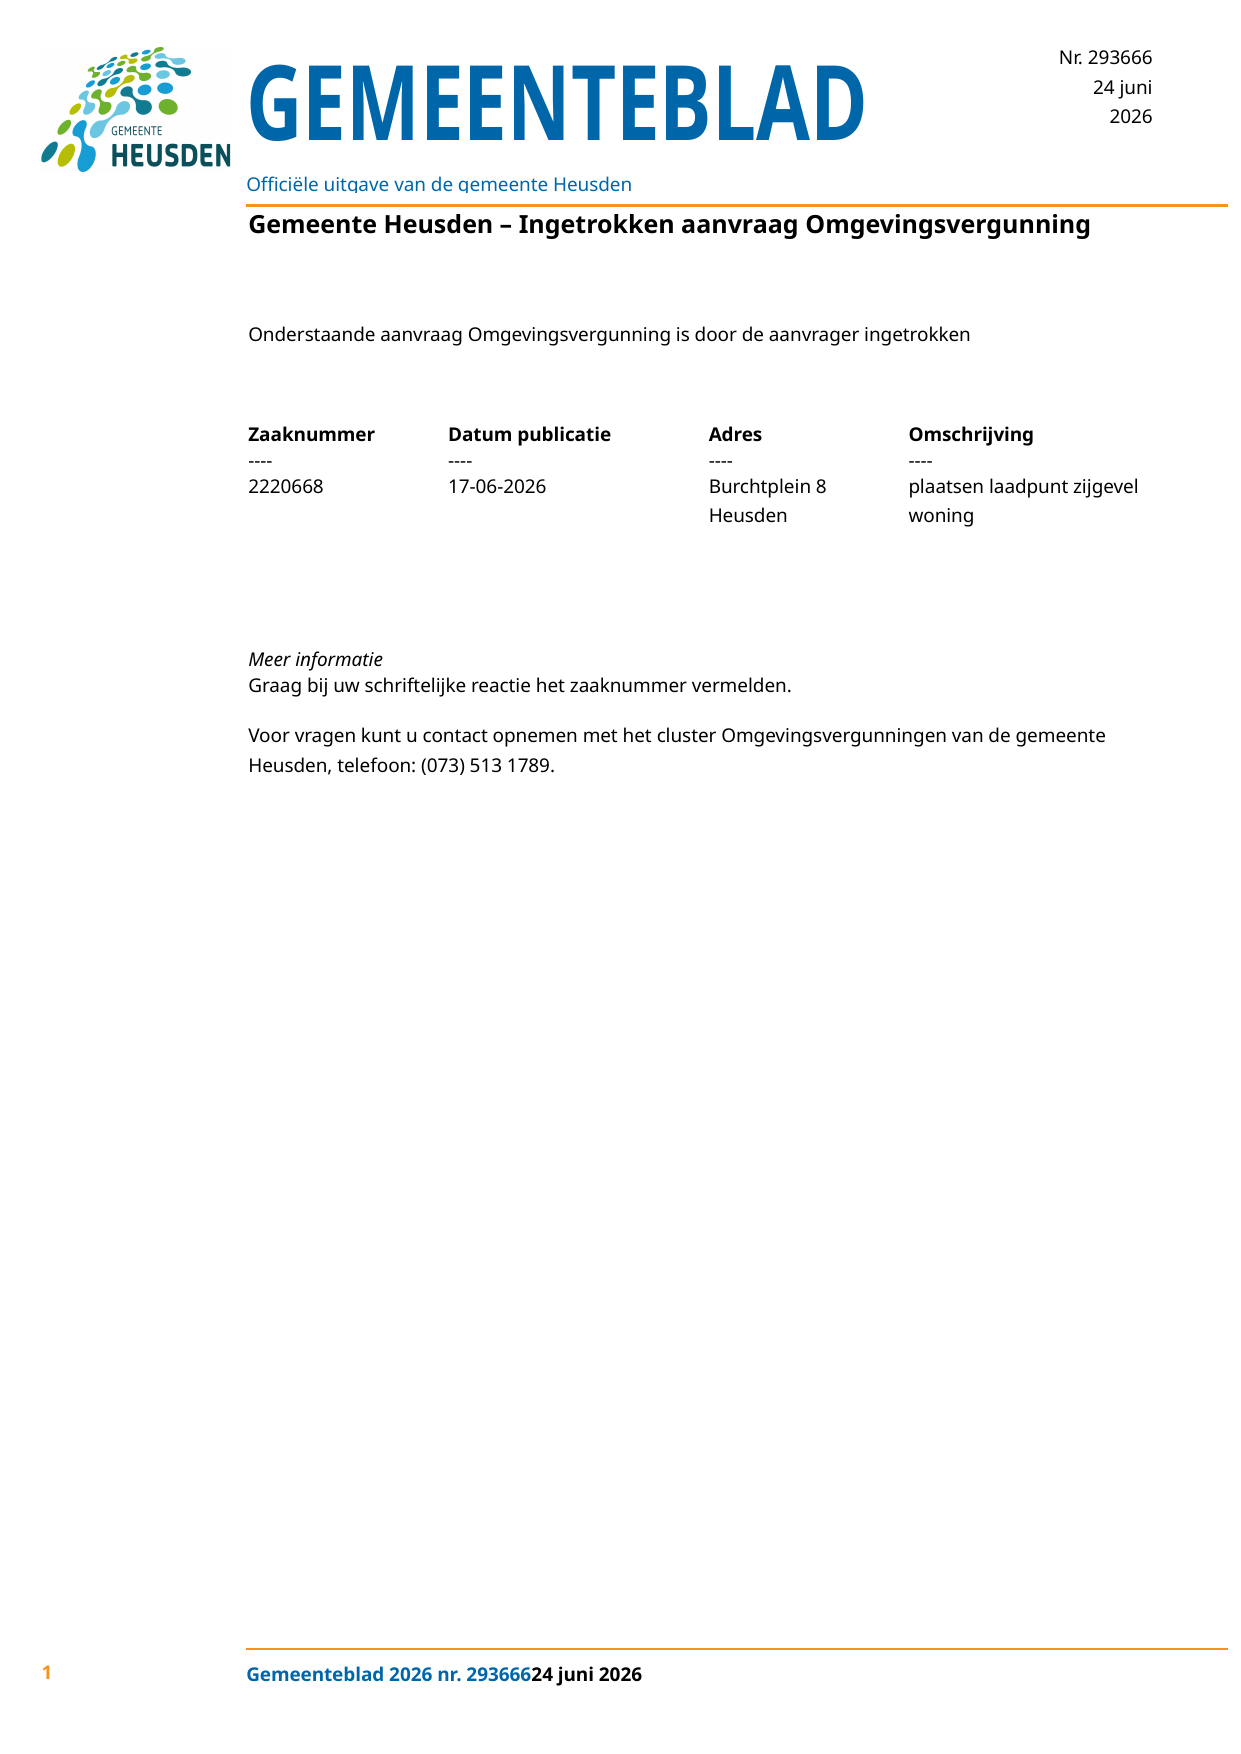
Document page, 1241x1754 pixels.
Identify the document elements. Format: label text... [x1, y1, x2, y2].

table_cell Burchtplein 8 Heusden [709, 473, 908, 528]
table_header Datum publicatie [448, 422, 708, 447]
text Meer informatie [248, 646, 1152, 672]
text Gemeente Heusden – Ingetrokken aanvraag Omgevingsvergunning [248, 207, 1152, 241]
table_cell plaatsen laadpunt zijgevel woning [908, 473, 1152, 528]
picture [41, 47, 231, 172]
table_cell 17-06-2026 [448, 473, 708, 528]
text Voor vragen kunt u contact opnemen met het cluster Omgevingsvergunningen van de gemeente Heusden, telefoon: (073) 513 1789. [248, 722, 1152, 777]
table_header Adres [709, 422, 908, 447]
table_cell ---- [908, 448, 1152, 473]
table_cell ---- [709, 448, 908, 473]
text Onderstaande aanvraag Omgevingsvergunning is door de aanvrager ingetrokken [248, 321, 1152, 346]
table_cell ---- [248, 448, 448, 473]
text Graag bij uw schriftelijke reactie het zaaknummer vermelden. [248, 672, 1152, 697]
table_header Zaaknummer [248, 422, 448, 447]
table_header Omschrijving [908, 422, 1152, 447]
table_cell 2220668 [248, 473, 448, 528]
table_cell ---- [448, 448, 708, 473]
